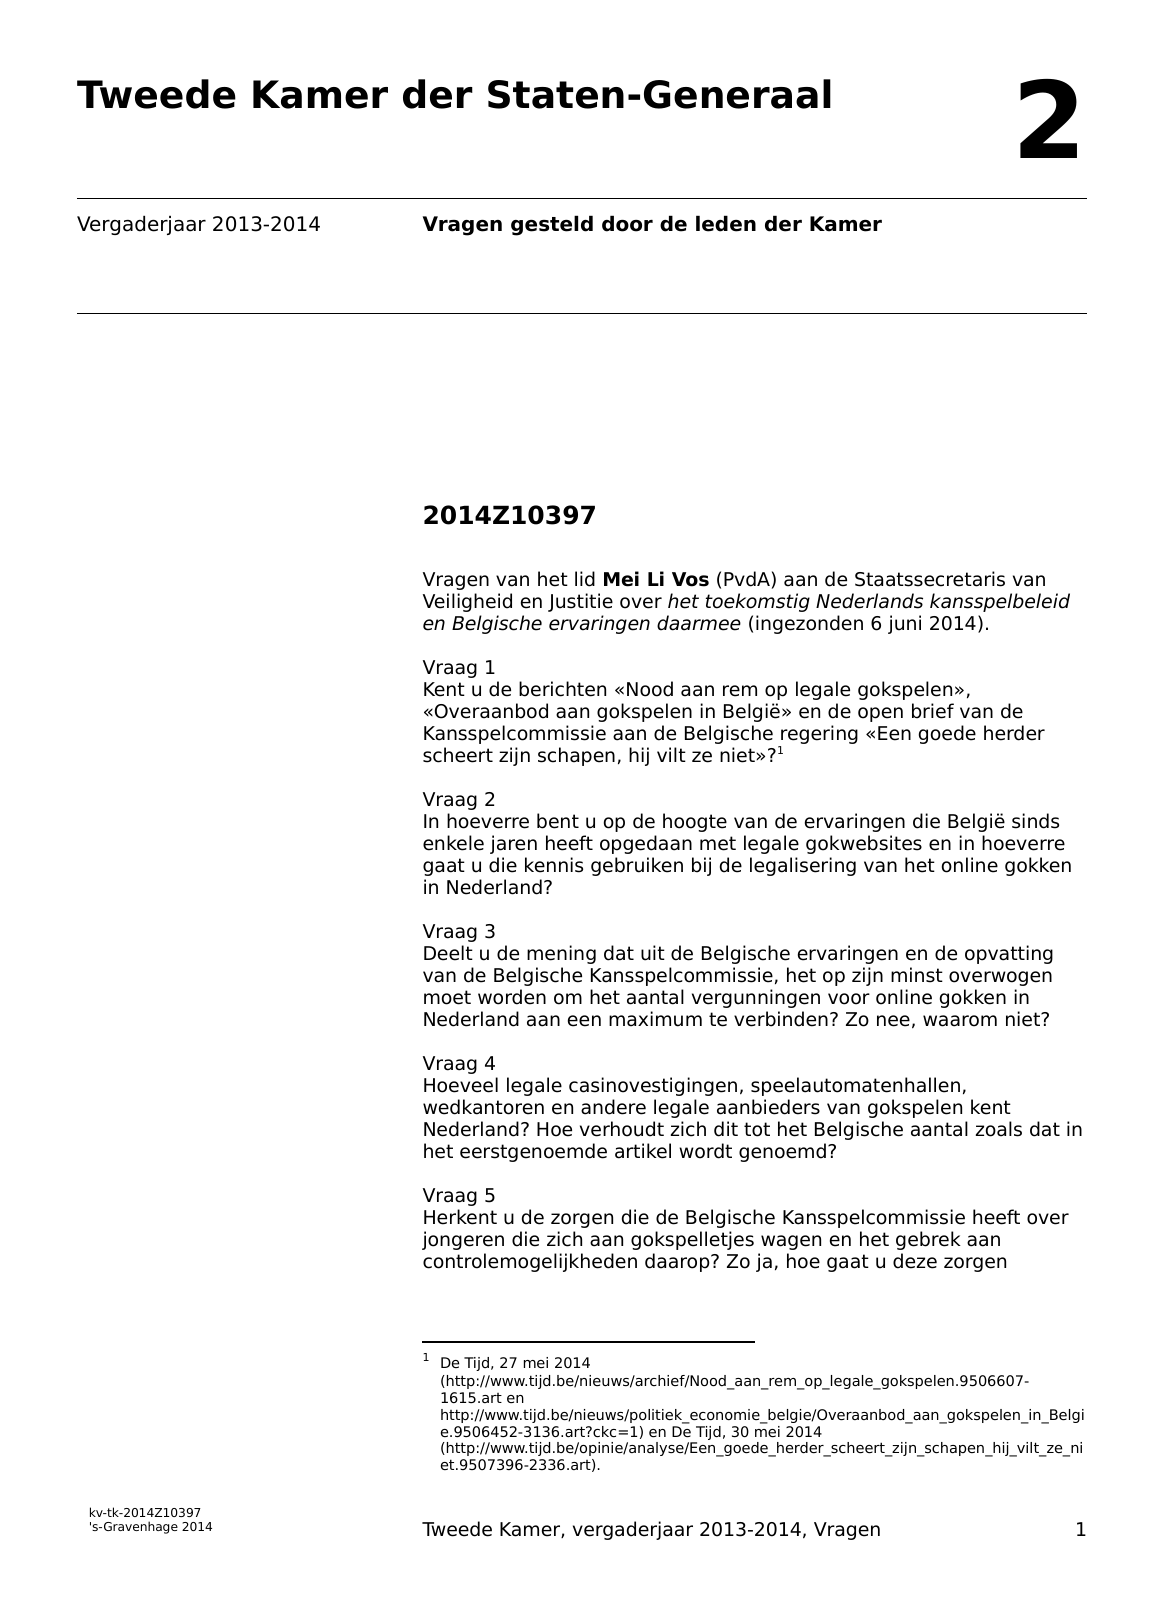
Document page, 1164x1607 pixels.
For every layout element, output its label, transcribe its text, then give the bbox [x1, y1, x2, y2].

table_cell Vragen gesteld door de leden der Kamer [422, 199, 1087, 313]
text De Tijd, 27 mei 2014 (http://www.tijd.be/nieuws/archief/Nood_aan_rem_op_legale_gokspelen.9506607-1615.art en http://www.tijd.be/nieuws/politiek_economie_belgie/Overaanbod_aan_gokspelen_in_Belgie.9506452-3136.art?ckc=1) en De Tijd, 30 mei 2014 (http://www.tijd.be/opinie/analyse/Een_goede_herder_scheert_zijn_schapen_hij_vilt_ze_niet.9507396-2336.art). [422, 1351, 1087, 1474]
text Vraag 2 [422, 789, 1087, 811]
text Kent u de berichten «Nood aan rem op legale gokspelen», «Overaanbod aan gokspelen in België» en de open brief van de Kansspelcommissie aan de Belgische regering «Een goede herder scheert zijn schapen, hij vilt ze niet»? [422, 679, 1087, 767]
text In hoeverre bent u op de hoogte van de ervaringen die België sinds enkele jaren heeft opgedaan met legale gokwebsites en in hoeverre gaat u die kennis gebruiken bij de legalisering van het online gokken in Nederland? [422, 811, 1087, 899]
text Vraag 1 [422, 657, 1087, 679]
text Vraag 4 [422, 1053, 1087, 1075]
text Deelt u de mening dat uit de Belgische ervaringen en de opvatting van de Belgische Kansspelcommissie, het op zijn minst overwogen moet worden om het aantal vergunningen voor online gokken in Nederland aan een maximum te verbinden? Zo nee, waarom niet? [422, 943, 1087, 1031]
text Vraag 3 [422, 921, 1087, 943]
text Vragen van het lid Mei Li Vos (PvdA) aan de Staatssecretaris van Veiligheid en Justitie over het toekomstig Nederlands kansspelbeleid en Belgische ervaringen daarmee (ingezonden 6 juni 2014). [422, 569, 1087, 635]
text Hoeveel legale casinovestigingen, speelautomatenhallen, wedkantoren en andere legale aanbieders van gokspelen kent Nederland? Hoe verhoudt zich dit tot het Belgische aantal zoals dat in het eerstgenoemde artikel wordt genoemd? [422, 1075, 1087, 1163]
table_header 2 [886, 59, 1087, 198]
text 2014Z10397 [422, 501, 1087, 531]
table_header Tweede Kamer der Staten-Generaal [77, 59, 886, 198]
table_cell Vergaderjaar 2013-2014 [77, 199, 422, 313]
text Herkent u de zorgen die de Belgische Kansspelcommissie heeft over jongeren die zich aan gokspelletjes wagen en het gebrek aan controlemogelijkheden daarop? Zo ja, hoe gaat u deze zorgen [422, 1207, 1087, 1273]
text Vraag 5 [422, 1185, 1087, 1207]
text 's-Gravenhage 2014 [88, 1520, 323, 1534]
text kv-tk-2014Z10397 [88, 1506, 323, 1520]
